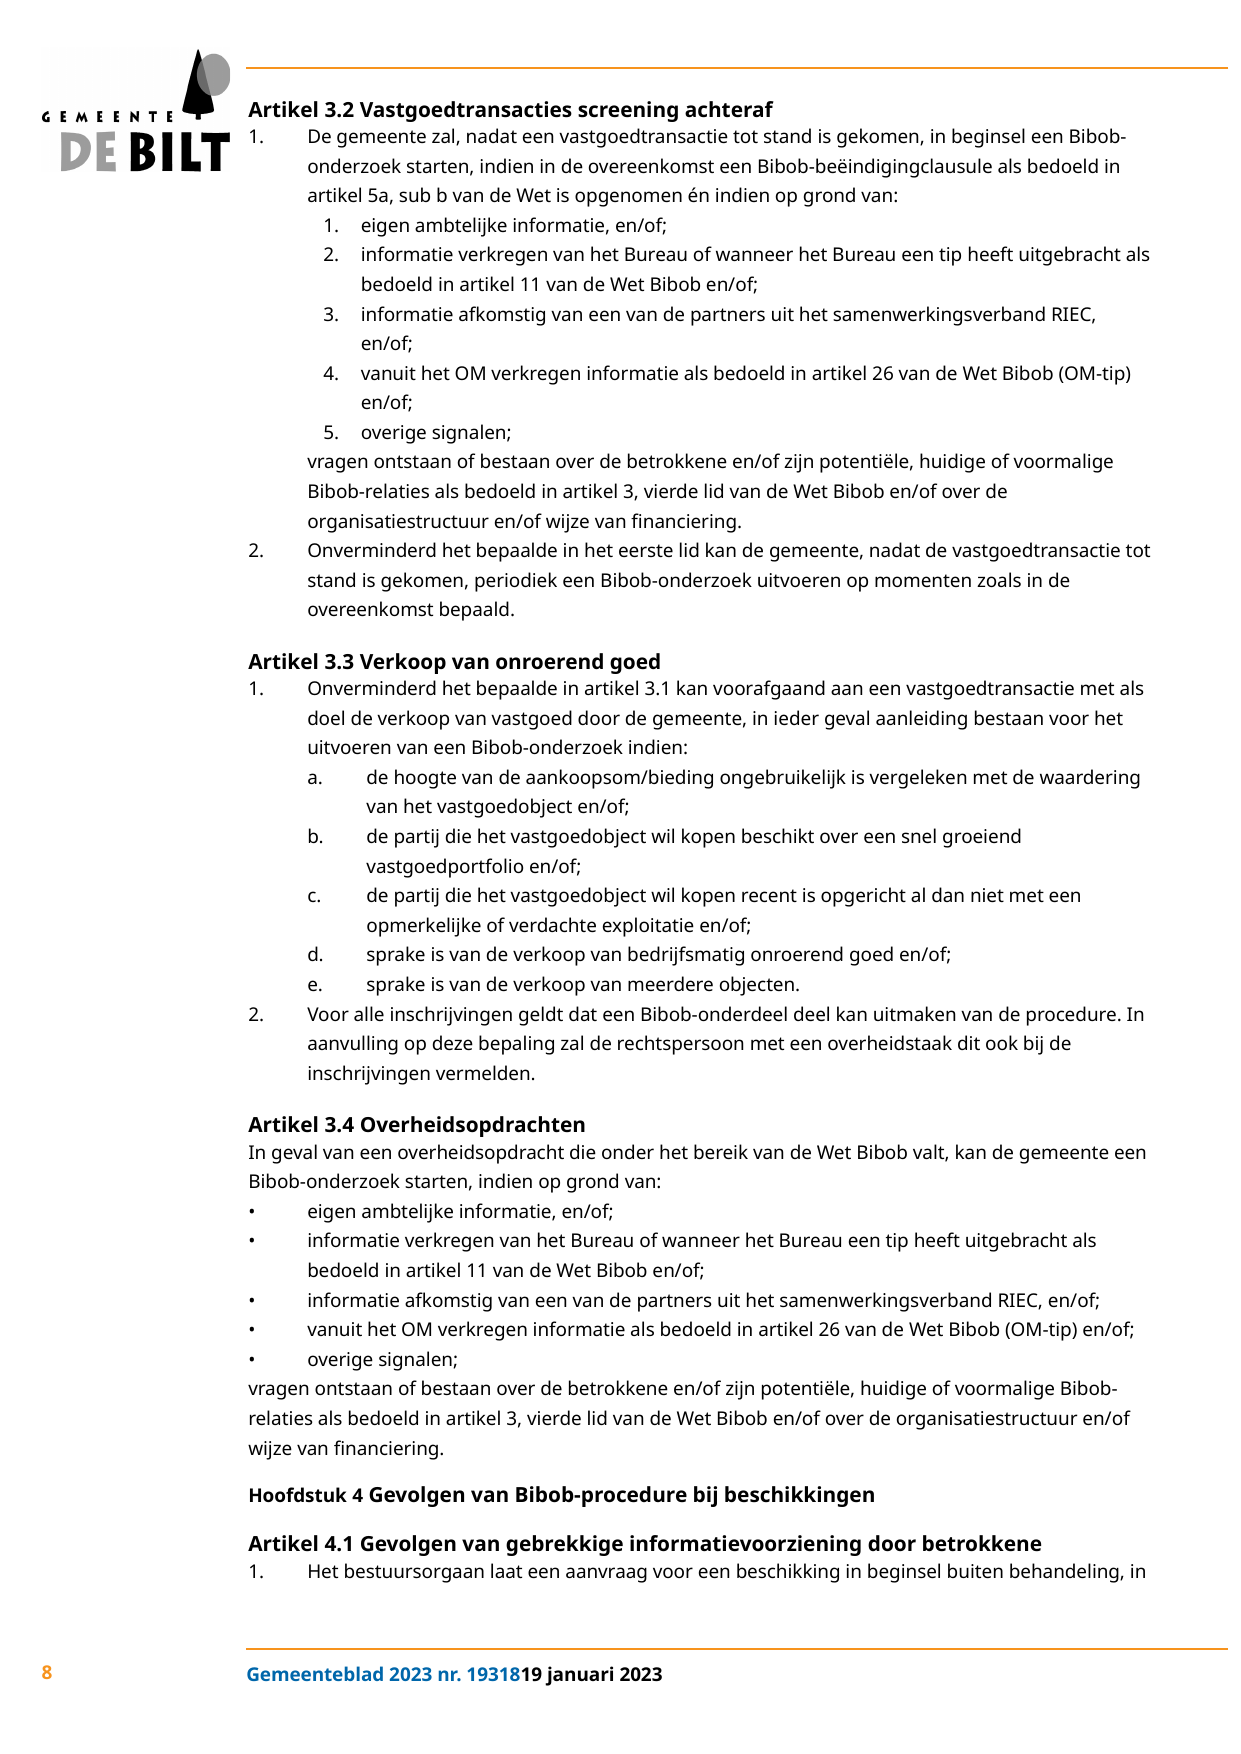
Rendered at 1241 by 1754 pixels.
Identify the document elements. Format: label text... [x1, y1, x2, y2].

text Artikel 3.4 Overheidsopdrachten [248, 1110, 1152, 1139]
list de partij die het vastgoedobject wil kopen beschikt over een snel groeiend vastgoedportfolio en/of; [307, 823, 1152, 879]
list de partij die het vastgoedobject wil kopen recent is opgericht al dan niet met een opmerkelijke of verdachte exploitatie en/of; [307, 882, 1152, 938]
list eigen ambtelijke informatie, en/of; [323, 212, 1152, 238]
list vanuit het OM verkregen informatie als bedoeld in artikel 26 van de Wet Bibob (OM-tip) en/of; [323, 360, 1152, 415]
list Onverminderd het bepaalde in het eerste lid kan de gemeente, nadat de vastgoedtransactie tot stand is gekomen, periodiek een Bibob-onderzoek uitvoeren op momenten zoals in de overeenkomst bepaald. [248, 537, 1152, 622]
text Artikel 4.1 Gevolgen van gebrekkige informatievoorziening door betrokkene [248, 1529, 1152, 1558]
list Onverminderd het bepaalde in artikel 3.1 kan voorafgaand aan een vastgoedtransactie met als doel de verkoop van vastgoed door de gemeente, in ieder geval aanleiding bestaan voor het uitvoeren van een Bibob-onderzoek indien: [248, 675, 1152, 760]
text vragen ontstaan of bestaan over de betrokkene en/of zijn potentiële, huidige of voormalige Bibob-relaties als bedoeld in artikel 3, vierde lid van de Wet Bibob en/of over de organisatiestructuur en/of wijze van financiering. [248, 1376, 1152, 1460]
list sprake is van de verkoop van meerdere objecten. [307, 971, 1152, 997]
text Artikel 3.2 Vastgoedtransacties screening achteraf [248, 95, 1152, 123]
list De gemeente zal, nadat een vastgoedtransactie tot stand is gekomen, in beginsel een Bibob-onderzoek starten, indien in de overeenkomst een Bibob-beëindigingclausule als bedoeld in artikel 5a, sub b van de Wet is opgenomen én indien op grond van: [248, 123, 1152, 208]
text Artikel 3.3 Verkoop van onroerend goed [248, 647, 1152, 675]
list Voor alle inschrijvingen geldt dat een Bibob-onderdeel deel kan uitmaken van de procedure. In aanvulling op deze bepaling zal de rechtspersoon met een overheidstaak dit ook bij de inschrijvingen vermelden. [248, 1001, 1152, 1086]
list overige signalen; [248, 1346, 1152, 1372]
picture [41, 47, 231, 172]
text Hoofdstuk 4 Gevolgen van Bibob-procedure bij beschikkingen [248, 1480, 1152, 1509]
list overige signalen; [323, 419, 1152, 445]
text In geval van een overheidsopdracht die onder het bereik van de Wet Bibob valt, kan de gemeente een Bibob-onderzoek starten, indien op grond van: [248, 1139, 1152, 1194]
list vanuit het OM verkregen informatie als bedoeld in artikel 26 van de Wet Bibob (OM-tip) en/of; [248, 1316, 1152, 1342]
list informatie afkomstig van een van de partners uit het samenwerkingsverband RIEC, en/of; [248, 1287, 1152, 1312]
list Het bestuursorgaan laat een aanvraag voor een beschikking in beginsel buiten behandeling, in [248, 1558, 1152, 1584]
list informatie verkregen van het Bureau of wanneer het Bureau een tip heeft uitgebracht als bedoeld in artikel 11 van de Wet Bibob en/of; [248, 1228, 1152, 1283]
list eigen ambtelijke informatie, en/of; [248, 1198, 1152, 1224]
list informatie afkomstig van een van de partners uit het samenwerkingsverband RIEC, en/of; [323, 301, 1152, 356]
list de hoogte van de aankoopsom/bieding ongebruikelijk is vergeleken met de waardering van het vastgoedobject en/of; [307, 764, 1152, 819]
list sprake is van de verkoop van bedrijfsmatig onroerend goed en/of; [307, 942, 1152, 967]
list vragen ontstaan of bestaan over de betrokkene en/of zijn potentiële, huidige of voormalige Bibob-relaties als bedoeld in artikel 3, vierde lid van de Wet Bibob en/of over de organisatiestructuur en/of wijze van financiering. [248, 449, 1152, 533]
list informatie verkregen van het Bureau of wanneer het Bureau een tip heeft uitgebracht als bedoeld in artikel 11 van de Wet Bibob en/of; [323, 242, 1152, 297]
